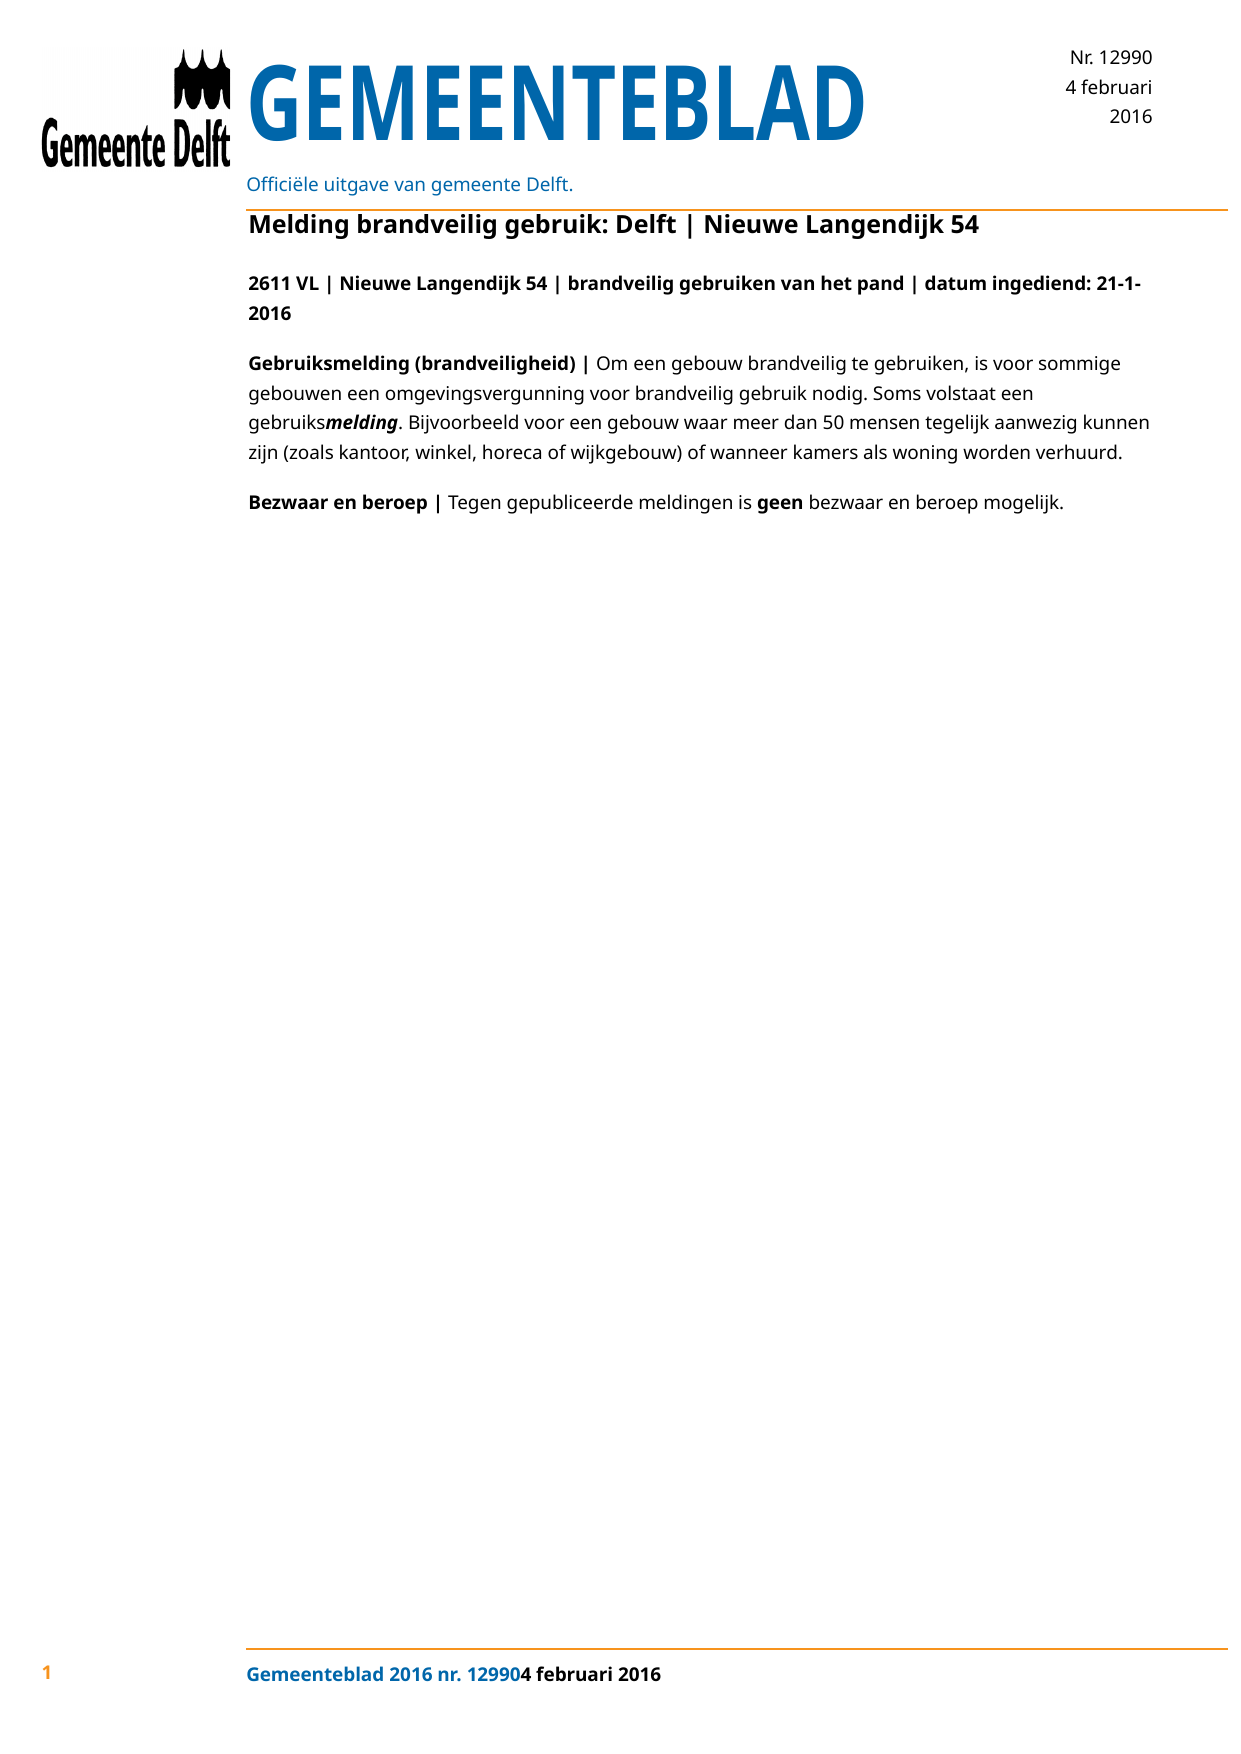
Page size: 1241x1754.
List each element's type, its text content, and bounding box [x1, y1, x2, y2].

text Melding brandveilig gebruik: Delft | Nieuwe Langendijk 54 [248, 211, 1152, 241]
text Gebruiksmelding (brandveiligheid) | Om een gebouw brandveilig te gebruiken, is voor sommige gebouwen een omgevingsvergunning voor brandveilig gebruik nodig. Soms volstaat een gebruiksmelding. Bijvoorbeeld voor een gebouw waar meer dan 50 mensen tegelijk aanwezig kunnen zijn (zoals kantoor, winkel, horeca of wijkgebouw) of wanneer kamers als woning worden verhuurd. [248, 350, 1152, 465]
text Bezwaar en beroep | Tegen gepubliceerde meldingen is geen bezwaar en beroep mogelijk. [248, 489, 1152, 515]
picture [41, 47, 231, 172]
text 2611 VL | Nieuwe Langendijk 54 | brandveilig gebruiken van het pand | datum ingediend: 21-1-2016 [248, 270, 1152, 326]
